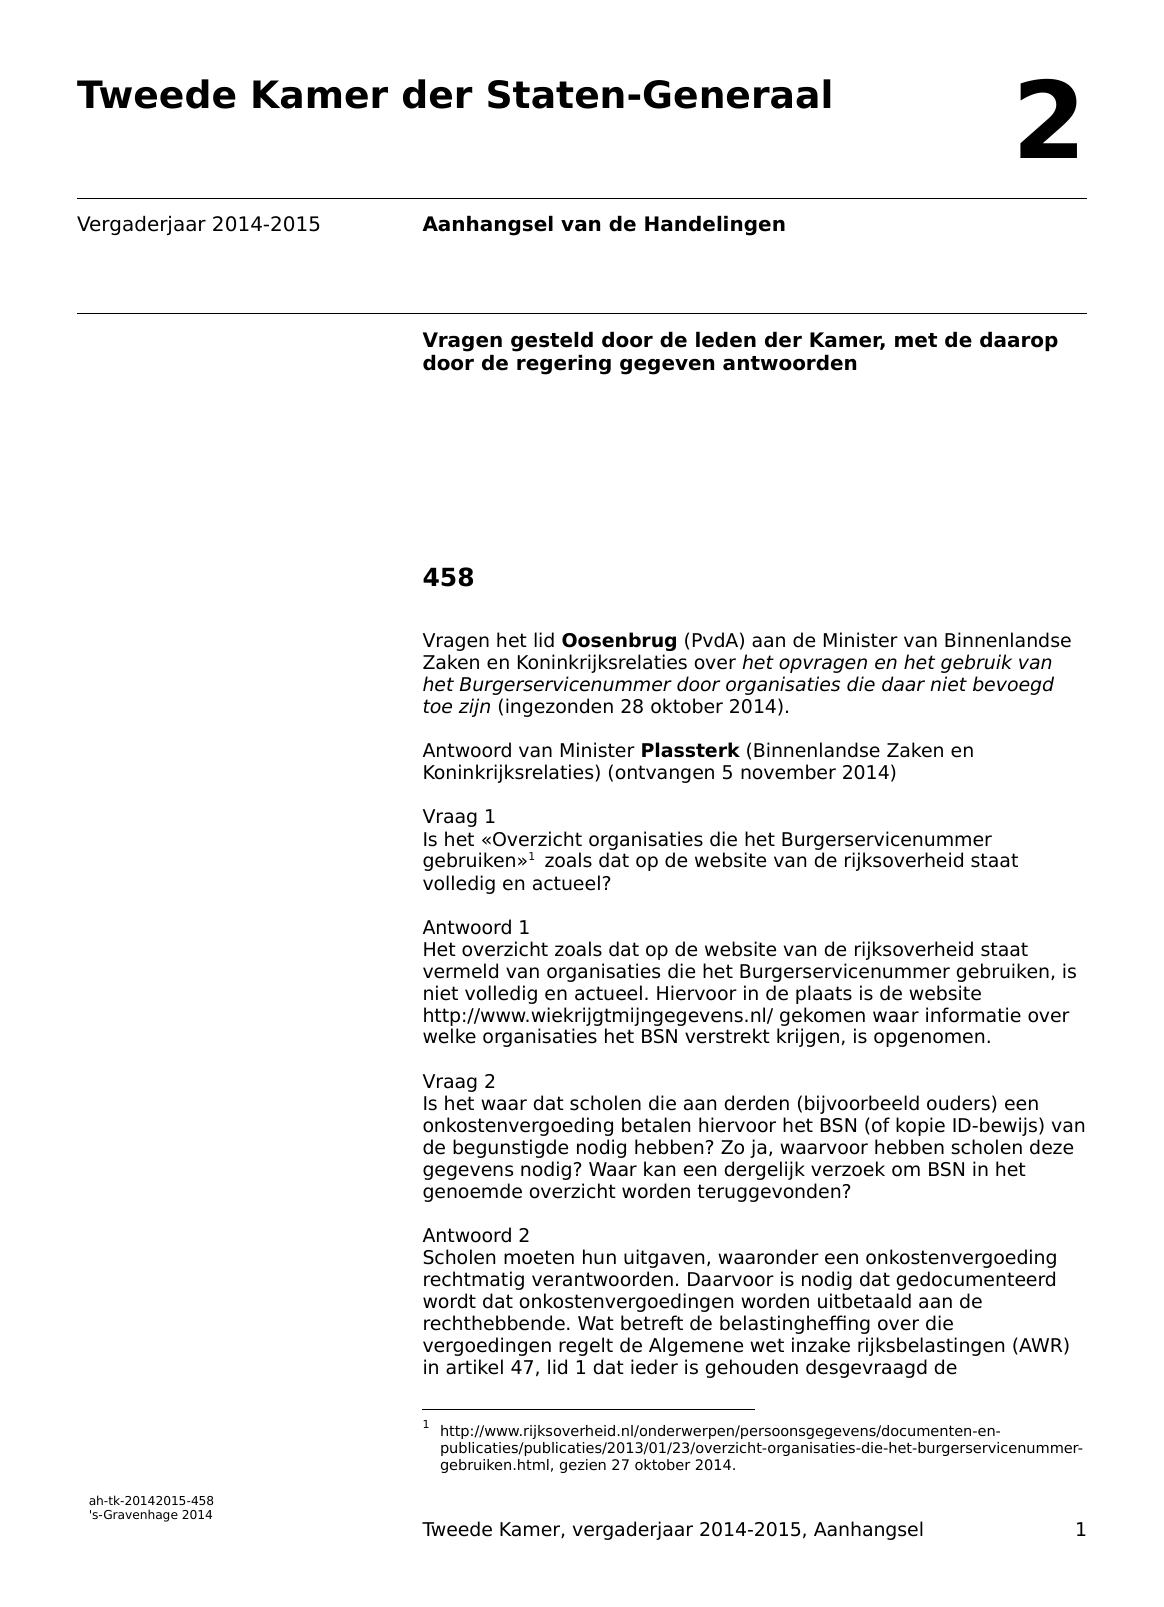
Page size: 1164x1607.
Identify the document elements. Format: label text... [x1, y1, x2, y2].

text 458 [422, 563, 1087, 592]
text Vraag 2 [422, 1071, 1087, 1093]
table_cell [77, 314, 422, 375]
text Vragen het lid Oosenbrug (PvdA) aan de Minister van Binnenlandse Zaken en Koninkrijksrelaties over het opvragen en het gebruik van het Burgerservicenummer door organisaties die daar niet bevoegd toe zijn (ingezonden 28 oktober 2014). [422, 630, 1087, 718]
table_header Tweede Kamer der Staten-Generaal [77, 59, 886, 198]
text Het overzicht zoals dat op de website van de rijksoverheid staat vermeld van organisaties die het Burgerservicenummer gebruiken, is niet volledig en actueel. Hiervoor in de plaats is de website http://www.wiekrijgtmijngegevens.nl/ gekomen waar informatie over welke organisaties het BSN verstrekt krijgen, is opgenomen. [422, 938, 1087, 1048]
text Is het «Overzicht organisaties die het Burgerservicenummer gebruiken» zoals dat op de website van de rijksoverheid staat volledig en actueel? [422, 828, 1087, 894]
text Antwoord 2 [422, 1225, 1087, 1247]
text http://www.rijksoverheid.nl/onderwerpen/persoonsgegevens/documenten-en-publicaties/publicaties/2013/01/23/overzicht-organisaties-die-het-burgerservicenummer-gebruiken.html, gezien 27 oktober 2014. [422, 1418, 1087, 1474]
text 's-Gravenhage 2014 [88, 1508, 323, 1522]
text Antwoord van Minister Plassterk (Binnenlandse Zaken en Koninkrijksrelaties) (ontvangen 5 november 2014) [422, 740, 1087, 784]
text Antwoord 1 [422, 917, 1087, 938]
text ah-tk-20142015-458 [88, 1494, 323, 1508]
table_cell Vragen gesteld door de leden der Kamer, met de daarop door de regering gegeven antwoorden [422, 314, 1087, 375]
table_cell Vergaderjaar 2014-2015 [77, 199, 422, 313]
text Scholen moeten hun uitgaven, waaronder een onkostenvergoeding rechtmatig verantwoorden. Daarvoor is nodig dat gedocumenteerd wordt dat onkostenvergoedingen worden uitbetaald aan de rechthebbende. Wat betreft de belastingheffing over die vergoedingen regelt de Algemene wet inzake rijksbelastingen (AWR) in artikel 47, lid 1 dat ieder is gehouden desgevraagd de [422, 1247, 1087, 1378]
table_header 2 [886, 59, 1087, 198]
table_cell Aanhangsel van de Handelingen [422, 199, 1087, 313]
text Is het waar dat scholen die aan derden (bijvoorbeeld ouders) een onkostenvergoeding betalen hiervoor het BSN (of kopie ID-bewijs) van de begunstigde nodig hebben? Zo ja, waarvoor hebben scholen deze gegevens nodig? Waar kan een dergelijk verzoek om BSN in het genoemde overzicht worden teruggevonden? [422, 1093, 1087, 1202]
text Vraag 1 [422, 806, 1087, 828]
